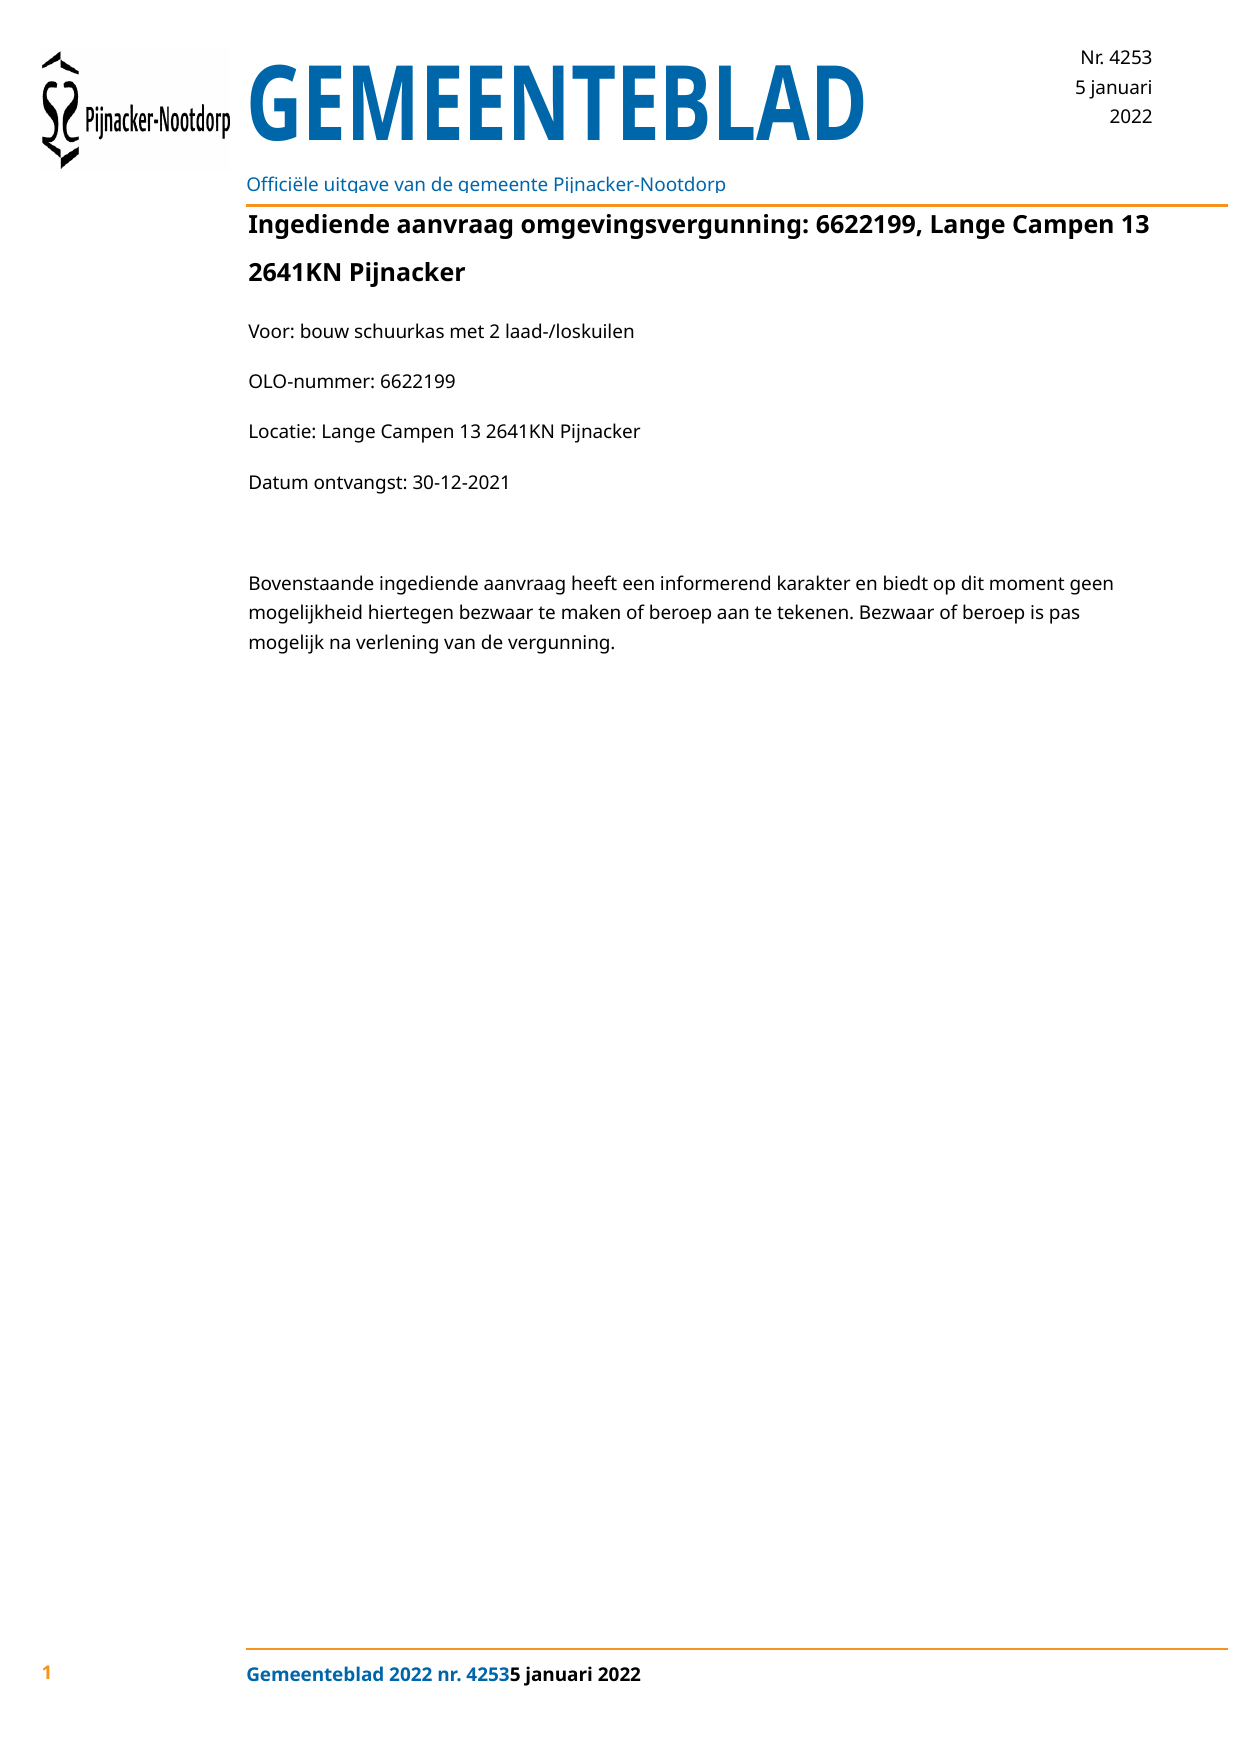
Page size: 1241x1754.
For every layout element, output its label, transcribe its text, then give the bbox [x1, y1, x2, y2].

picture [41, 47, 231, 172]
text Ingediende aanvraag omgevingsvergunning: 6622199, Lange Campen 13 2641KN Pijnacker [248, 207, 1152, 288]
text Locatie: Lange Campen 13 2641KN Pijnacker [248, 419, 1152, 444]
text Bovenstaande ingediende aanvraag heeft een informerend karakter en biedt op dit moment geen mogelijkheid hiertegen bezwaar te maken of beroep aan te tekenen. Bezwaar of beroep is pas mogelijk na verlening van de vergunning. [248, 570, 1152, 655]
text Voor: bouw schuurkas met 2 laad-/loskuilen [248, 318, 1152, 344]
text OLO-nummer: 6622199 [248, 368, 1152, 394]
text Datum ontvangst: 30-12-2021 [248, 469, 1152, 495]
